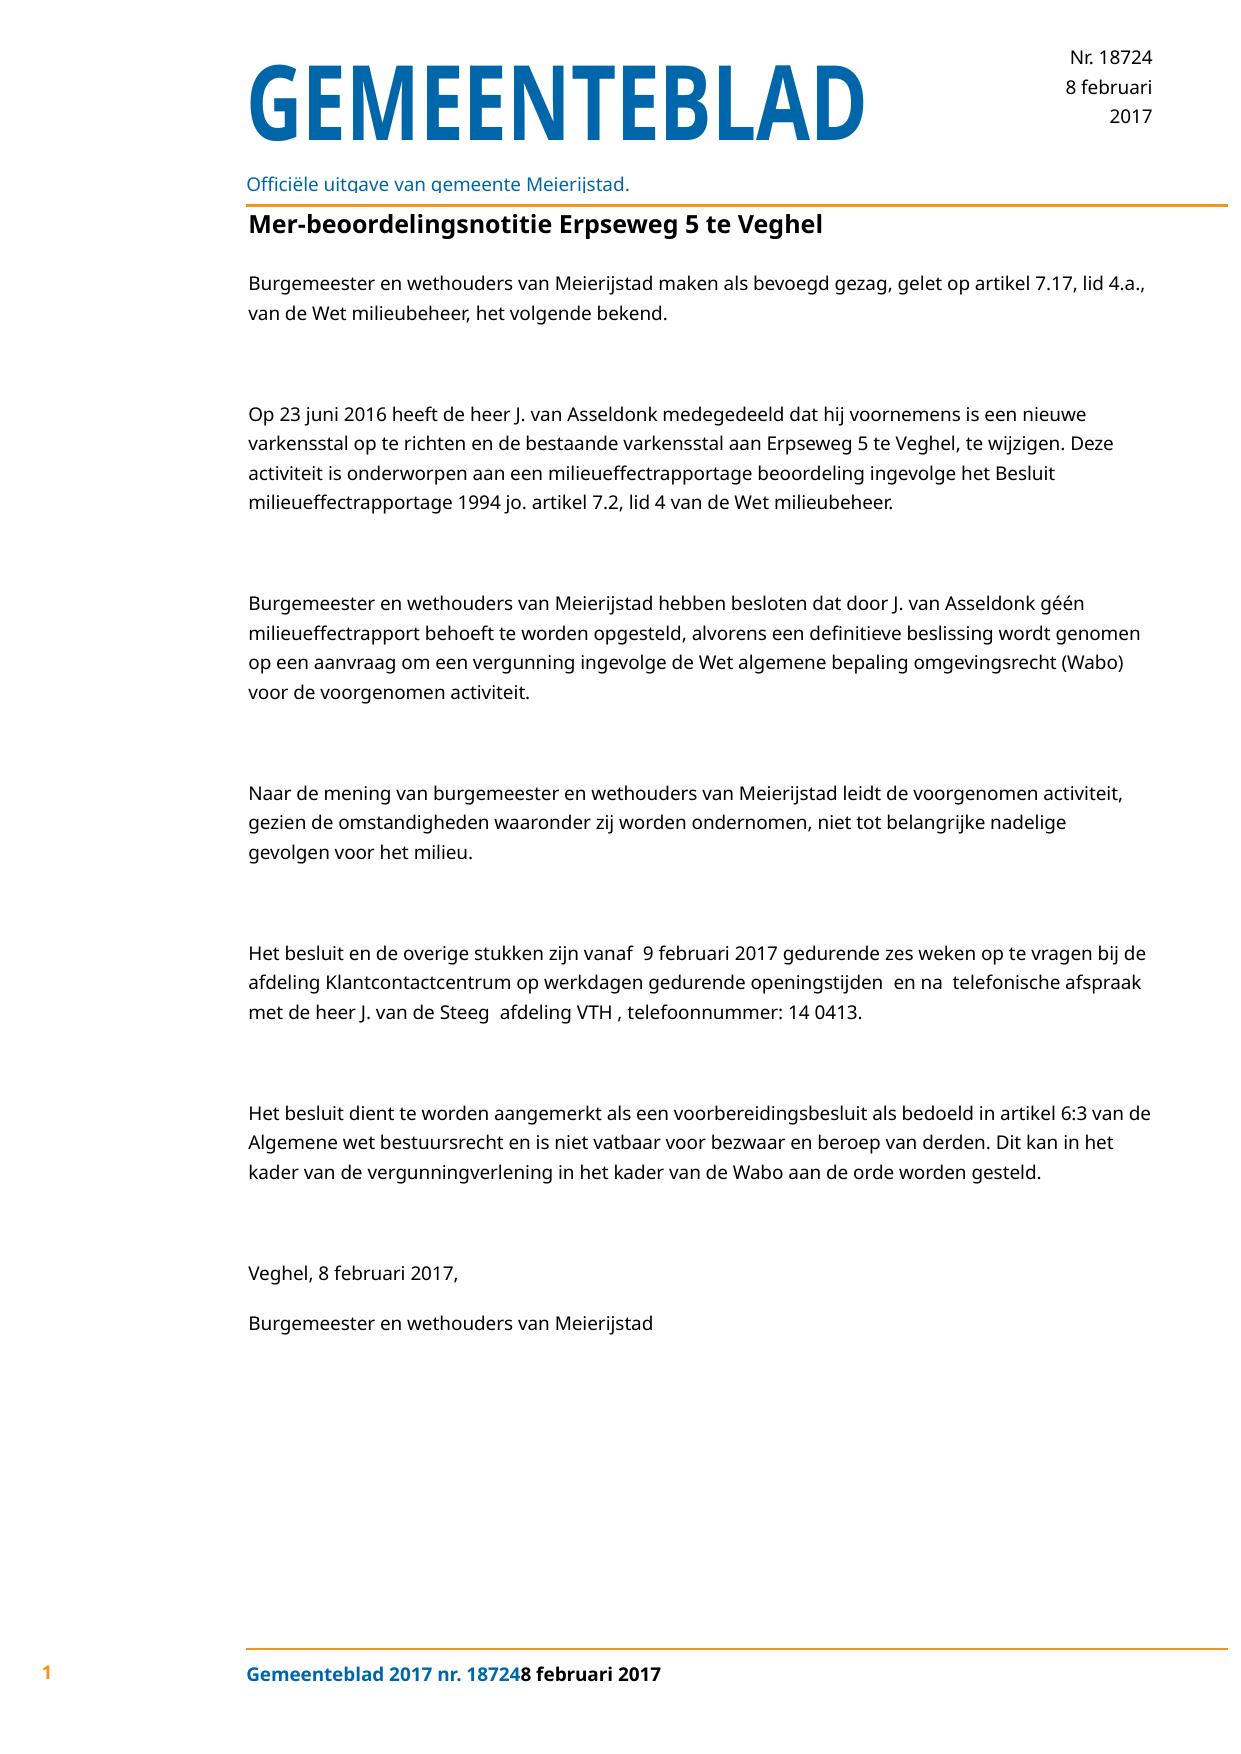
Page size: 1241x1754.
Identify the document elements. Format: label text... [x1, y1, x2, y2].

text Op 23 juni 2016 heeft de heer J. van Asseldonk medegedeeld dat hij voornemens is een nieuwe varkensstal op te richten en de bestaande varkensstal aan Erpseweg 5 te Veghel, te wijzigen. Deze activiteit is onderworpen aan een milieueffectrapportage beoordeling ingevolge het Besluit milieueffectrapportage 1994 jo. artikel 7.2, lid 4 van de Wet milieubeheer. [248, 401, 1152, 515]
text Burgemeester en wethouders van Meierijstad hebben besloten dat door J. van Asseldonk géén milieueffectrapport behoeft te worden opgesteld, alvorens een definitieve beslissing wordt genomen op een aanvraag om een vergunning ingevolge de Wet algemene bepaling omgevingsrecht (Wabo) voor de voorgenomen activiteit. [248, 590, 1152, 705]
picture [41, 47, 231, 172]
text Naar de mening van burgemeester en wethouders van Meierijstad leidt de voorgenomen activiteit, gezien de omstandigheden waaronder zij worden ondernomen, niet tot belangrijke nadelige gevolgen voor het milieu. [248, 780, 1152, 865]
text Burgemeester en wethouders van Meierijstad [248, 1310, 1152, 1336]
text Mer-beoordelingsnotitie Erpseweg 5 te Veghel [248, 207, 1152, 241]
text Burgemeester en wethouders van Meierijstad maken als bevoegd gezag, gelet op artikel 7.17, lid 4.a., van de Wet milieubeheer, het volgende bekend. [248, 270, 1152, 326]
text Het besluit en de overige stukken zijn vanaf 9 februari 2017 gedurende zes weken op te vragen bij de afdeling Klantcontactcentrum op werkdagen gedurende openingstijden en na telefonische afspraak met de heer J. van de Steeg afdeling VTH , telefoonnummer: 14 0413. [248, 940, 1152, 1025]
text Veghel, 8 februari 2017, [248, 1260, 1152, 1286]
text Het besluit dient te worden aangemerkt als een voorbereidingsbesluit als bedoeld in artikel 6:3 van de Algemene wet bestuursrecht en is niet vatbaar voor bezwaar en beroep van derden. Dit kan in het kader van de vergunningverlening in het kader van de Wabo aan de orde worden gesteld. [248, 1100, 1152, 1185]
